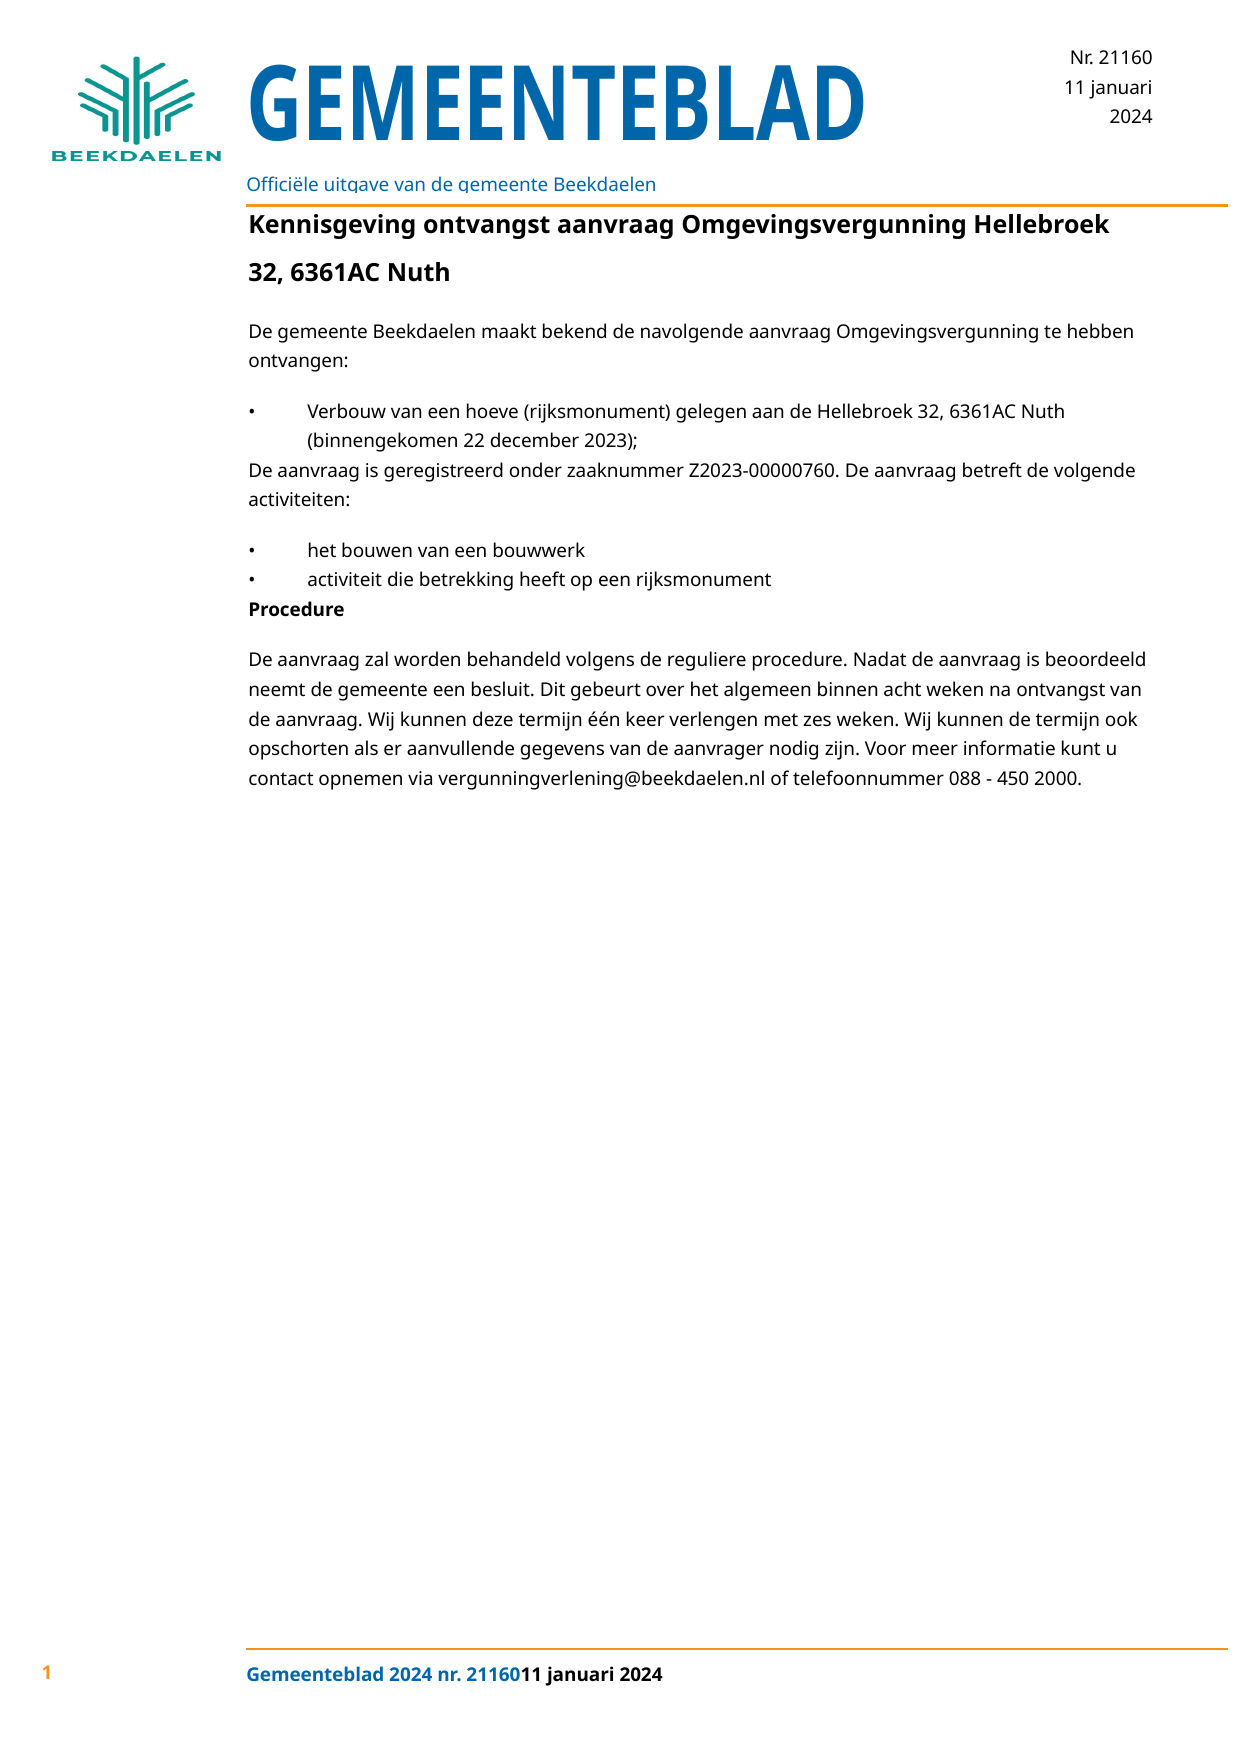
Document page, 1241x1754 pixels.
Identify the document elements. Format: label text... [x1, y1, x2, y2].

text Kennisgeving ontvangst aanvraag Omgevingsvergunning Hellebroek 32, 6361AC Nuth [248, 207, 1152, 288]
text Procedure [248, 596, 1152, 622]
text De gemeente Beekdaelen maakt bekend de navolgende aanvraag Omgevingsvergunning te hebben ontvangen: [248, 318, 1152, 373]
list Verbouw van een hoeve (rijksmonument) gelegen aan de Hellebroek 32, 6361AC Nuth (binnengekomen 22 december 2023); [248, 398, 1152, 453]
picture [41, 47, 231, 172]
text De aanvraag zal worden behandeld volgens de reguliere procedure. Nadat de aanvraag is beoordeeld neemt de gemeente een besluit. Dit gebeurt over het algemeen binnen acht weken na ontvangst van de aanvraag. Wij kunnen deze termijn één keer verlengen met zes weken. Wij kunnen de termijn ook opschorten als er aanvullende gegevens van de aanvrager nodig zijn. Voor meer informatie kunt u contact opnemen via vergunningverlening@beekdaelen.nl of telefoonnummer 088 - 450 2000. [248, 647, 1152, 791]
list activiteit die betrekking heeft op een rijksmonument [248, 567, 1152, 592]
text De aanvraag is geregistreerd onder zaaknummer Z2023-00000760. De aanvraag betreft de volgende activiteiten: [248, 457, 1152, 512]
list het bouwen van een bouwwerk [248, 537, 1152, 563]
